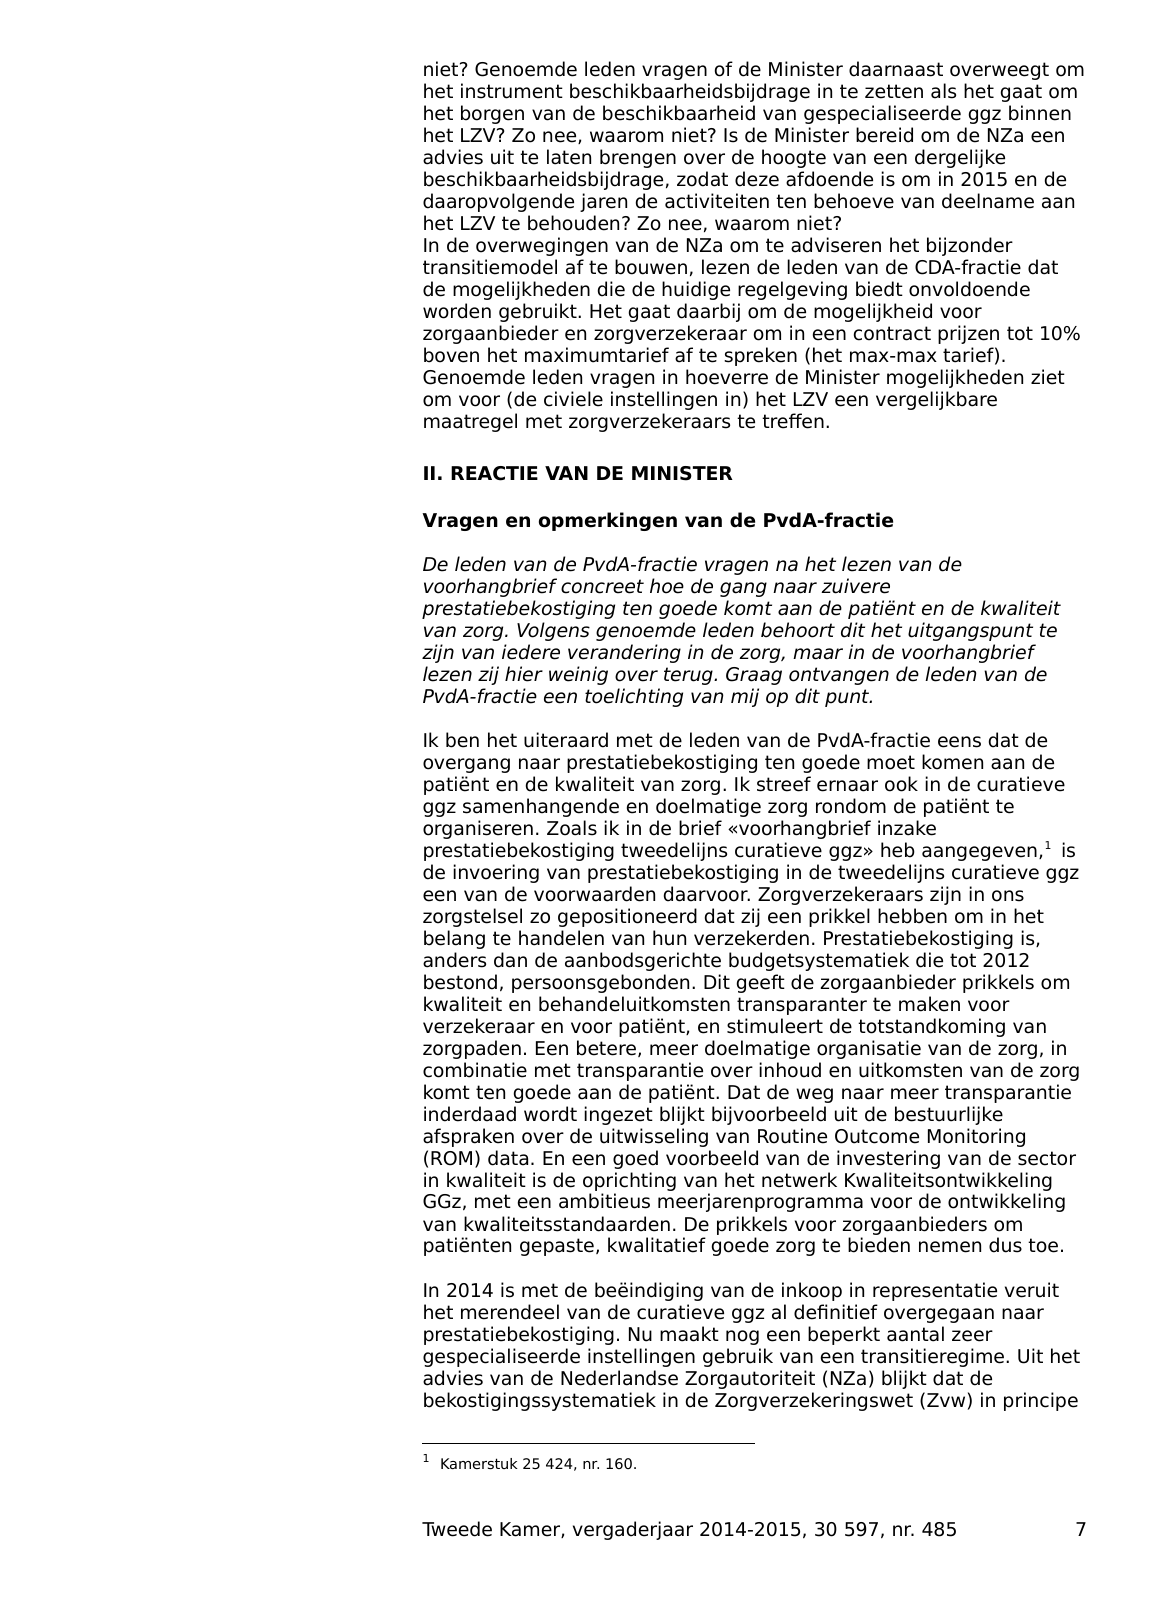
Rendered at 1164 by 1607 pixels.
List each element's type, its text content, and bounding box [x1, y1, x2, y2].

text Kamerstuk 25 424, nr. 160. [422, 1452, 1087, 1474]
text niet? Genoemde leden vragen of de Minister daarnaast overweegt om het instrument beschikbaarheidsbijdrage in te zetten als het gaat om het borgen van de beschikbaarheid van gespecialiseerde ggz binnen het LZV? Zo nee, waarom niet? Is de Minister bereid om de NZa een advies uit te laten brengen over de hoogte van een dergelijke beschikbaarheidsbijdrage, zodat deze afdoende is om in 2015 en de daaropvolgende jaren de activiteiten ten behoeve van deelname aan het LZV te behouden? Zo nee, waarom niet? [422, 59, 1087, 235]
text De leden van de PvdA-fractie vragen na het lezen van de voorhangbrief concreet hoe de gang naar zuivere prestatiebekostiging ten goede komt aan de patiënt en de kwaliteit van zorg. Volgens genoemde leden behoort dit het uitgangspunt te zijn van iedere verandering in de zorg, maar in de voorhangbrief lezen zij hier weinig over terug. Graag ontvangen de leden van de PvdA-fractie een toelichting van mij op dit punt. [422, 554, 1087, 708]
text Ik ben het uiteraard met de leden van de PvdA-fractie eens dat de overgang naar prestatiebekostiging ten goede moet komen aan de patiënt en de kwaliteit van zorg. Ik streef ernaar ook in de curatieve ggz samenhangende en doelmatige zorg rondom de patiënt te organiseren. Zoals ik in de brief «voorhangbrief inzake prestatiebekostiging tweedelijns curatieve ggz» heb aangegeven, is de invoering van prestatiebekostiging in de tweedelijns curatieve ggz een van de voorwaarden daarvoor. Zorgverzekeraars zijn in ons zorgstelsel zo gepositioneerd dat zij een prikkel hebben om in het belang te handelen van hun verzekerden. Prestatiebekostiging is, anders dan de aanbodsgerichte budgetsystematiek die tot 2012 bestond, persoonsgebonden. Dit geeft de zorgaanbieder prikkels om kwaliteit en behandeluitkomsten transparanter te maken voor verzekeraar en voor patiënt, en stimuleert de totstandkoming van zorgpaden. Een betere, meer doelmatige organisatie van de zorg, in combinatie met transparantie over inhoud en uitkomsten van de zorg komt ten goede aan de patiënt. Dat de weg naar meer transparantie inderdaad wordt ingezet blijkt bijvoorbeeld uit de bestuurlijke afspraken over de uitwisseling van Routine Outcome Monitoring (ROM) data. En een goed voorbeeld van de investering van de sector in kwaliteit is de oprichting van het netwerk Kwaliteitsontwikkeling GGz, met een ambitieus meerjarenprogramma voor de ontwikkeling van kwaliteitsstandaarden. De prikkels voor zorgaanbieders om patiënten gepaste, kwalitatief goede zorg te bieden nemen dus toe. [422, 730, 1087, 1257]
subtitle II. REACTIE VAN DE MINISTER [422, 463, 1087, 485]
text In de overwegingen van de NZa om te adviseren het bijzonder transitiemodel af te bouwen, lezen de leden van de CDA-fractie dat de mogelijkheden die de huidige regelgeving biedt onvoldoende worden gebruikt. Het gaat daarbij om de mogelijkheid voor zorgaanbieder en zorgverzekeraar om in een contract prijzen tot 10% boven het maximumtarief af te spreken (het max-max tarief). Genoemde leden vragen in hoeverre de Minister mogelijkheden ziet om voor (de civiele instellingen in) het LZV een vergelijkbare maatregel met zorgverzekeraars te treffen. [422, 235, 1087, 433]
subtitle Vragen en opmerkingen van de PvdA-fractie [422, 510, 1087, 532]
text In 2014 is met de beëindiging van de inkoop in representatie veruit het merendeel van de curatieve ggz al definitief overgegaan naar prestatiebekostiging. Nu maakt nog een beperkt aantal zeer gespecialiseerde instellingen gebruik van een transitieregime. Uit het advies van de Nederlandse Zorgautoriteit (NZa) blijkt dat de bekostigingssystematiek in de Zorgverzekeringswet (Zvw) in principe [422, 1279, 1087, 1411]
